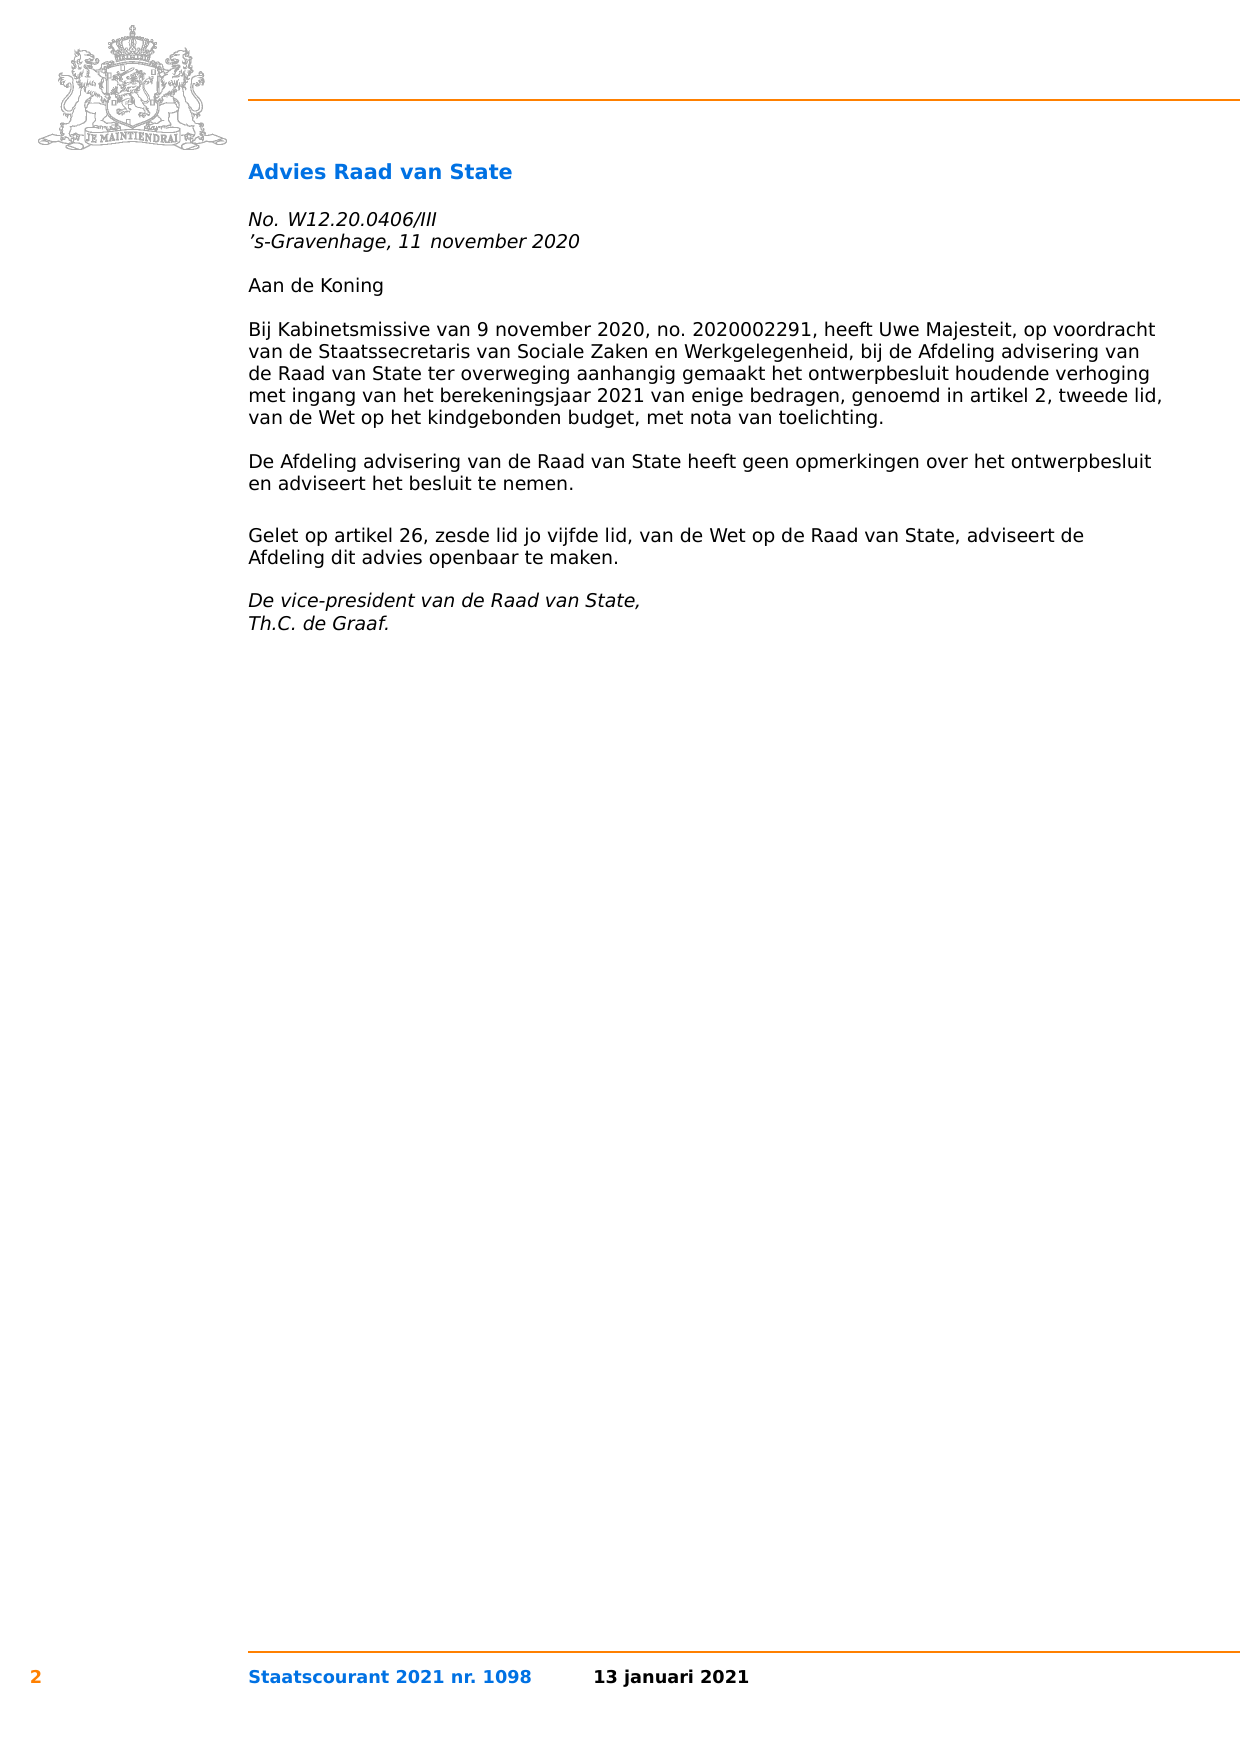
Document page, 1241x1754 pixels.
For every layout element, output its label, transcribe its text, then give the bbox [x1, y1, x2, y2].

text Aan de Koning [248, 275, 1163, 297]
picture [38, 25, 227, 150]
text Bij Kabinetsmissive van 9 november 2020, no. 2020002291, heeft Uwe Majesteit, op voordracht van de Staatssecretaris van Sociale Zaken en Werkgelegenheid, bij de Afdeling advisering van de Raad van State ter overweging aanhangig gemaakt het ontwerpbesluit houdende verhoging met ingang van het berekeningsjaar 2021 van enige bedragen, genoemd in artikel 2, tweede lid, van de Wet op het kindgebonden budget, met nota van toelichting. [248, 319, 1163, 429]
text De Afdeling advisering van de Raad van State heeft geen opmerkingen over het ontwerpbesluit en adviseert het besluit te nemen. [248, 451, 1163, 494]
text ’s-Gravenhage, 11 november 2020 [248, 231, 1163, 253]
text Gelet op artikel 26, zesde lid jo vijfde lid, van de Wet op de Raad van State, adviseert de Afdeling dit advies openbaar te maken. [248, 524, 1163, 568]
subtitle Advies Raad van State [248, 160, 1163, 184]
text No. W12.20.0406/III [248, 209, 1163, 231]
text De vice-president van de Raad van State, Th.C. de Graaf. [248, 590, 1163, 634]
